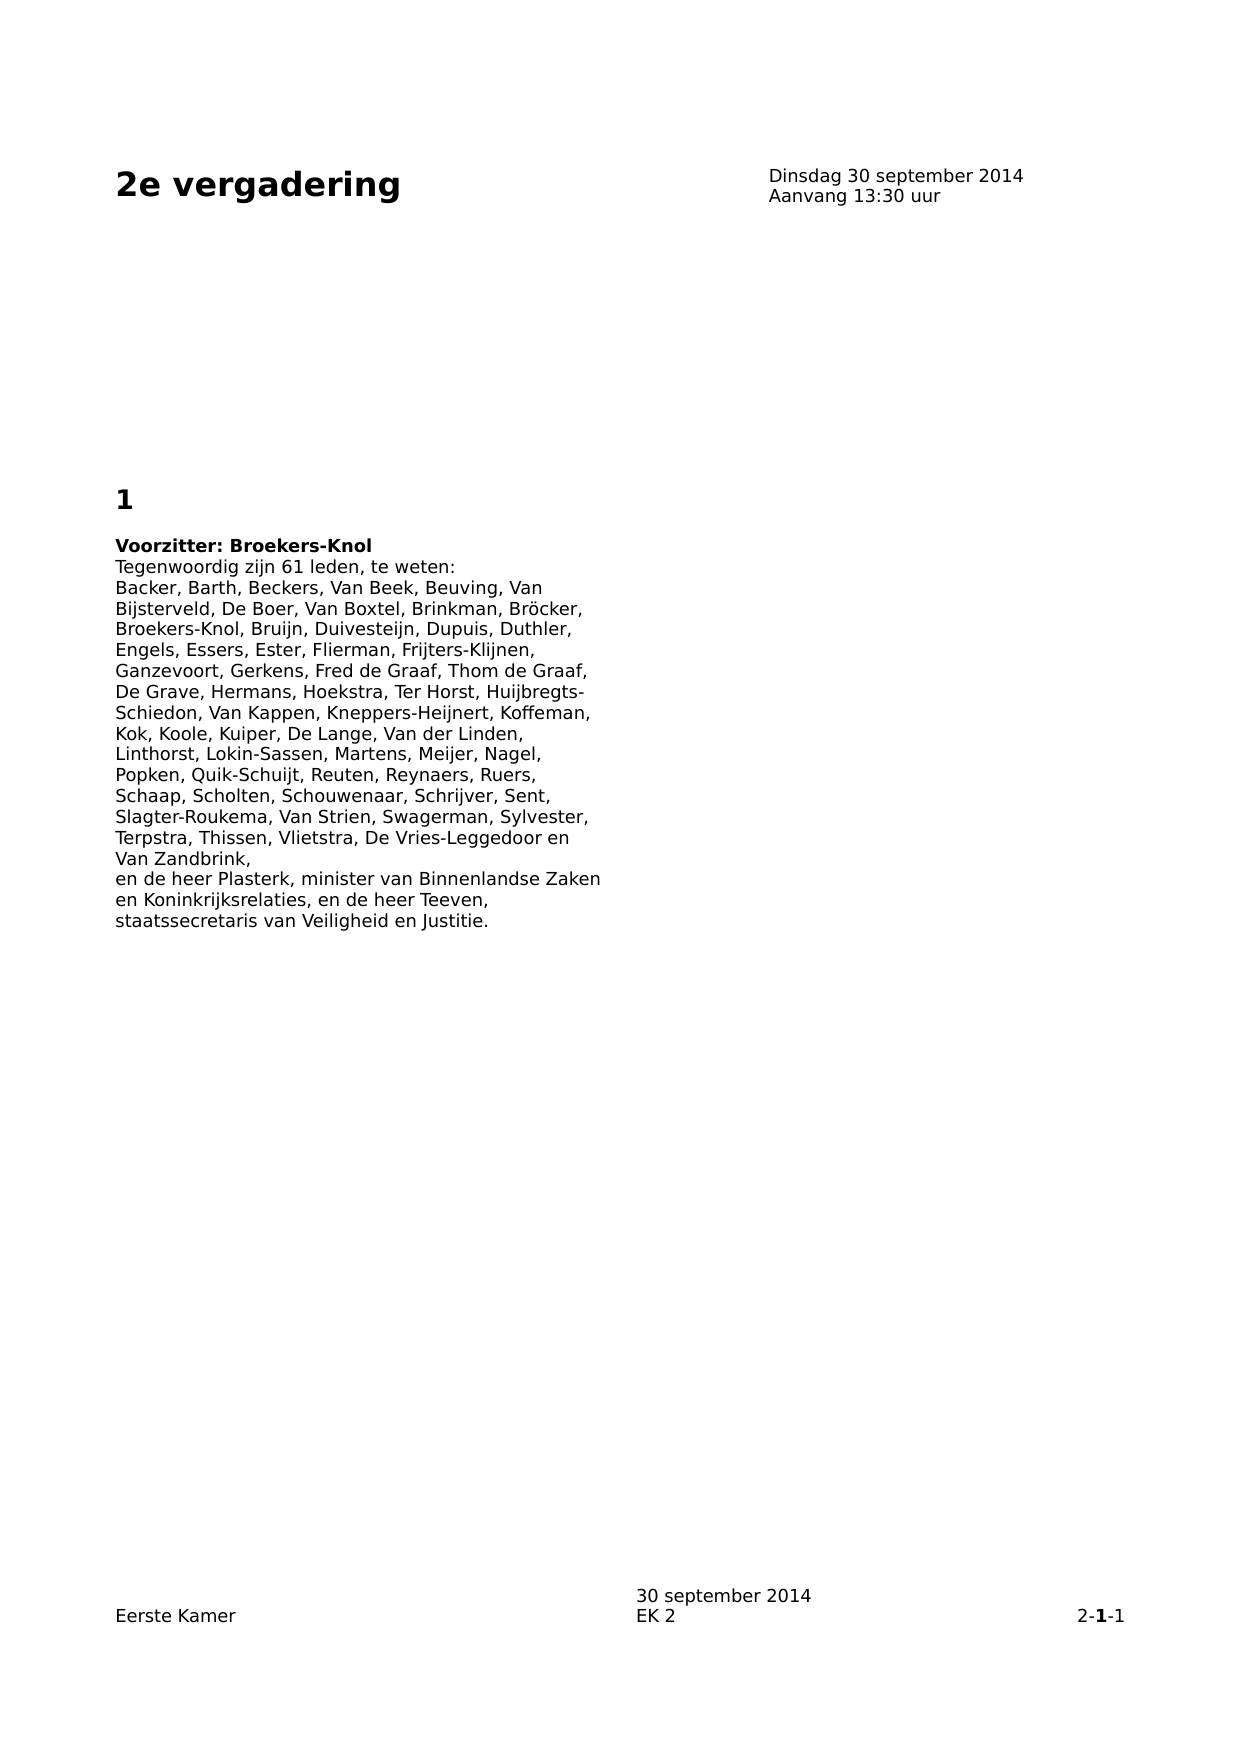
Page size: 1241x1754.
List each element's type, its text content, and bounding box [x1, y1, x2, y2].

table_header 2e vergadering [115, 165, 768, 207]
text Tegenwoordig zijn 61 leden, te weten: [115, 557, 605, 577]
text Voorzitter: Broekers-Knol [115, 536, 605, 557]
table_cell Aanvang 13:30 uur [769, 186, 1125, 207]
text en de heer Plasterk, minister van Binnenlandse Zaken en Koninkrijksrelaties, en de heer Teeven, staatssecretaris van Veiligheid en Justitie. [115, 869, 605, 932]
title 1 [115, 484, 605, 516]
table_header Dinsdag 30 september 2014 [769, 165, 1125, 186]
text Backer, Barth, Beckers, Van Beek, Beuving, Van Bijsterveld, De Boer, Van Boxtel, Brinkman, Bröcker, Broekers-Knol, Bruijn, Duivesteijn, Dupuis, Duthler, Engels, Essers, Ester, Flierman, Frijters-Klijnen, Ganzevoort, Gerkens, Fred de Graaf, Thom de Graaf, De Grave, Hermans, Hoekstra, Ter Horst, Huijbregts-Schiedon, Van Kappen, Kneppers-Heijnert, Koffeman, Kok, Koole, Kuiper, De Lange, Van der Linden, Linthorst, Lokin-Sassen, Martens, Meijer, Nagel, Popken, Quik-Schuijt, Reuten, Reynaers, Ruers, Schaap, Scholten, Schouwenaar, Schrijver, Sent, Slagter-Roukema, Van Strien, Swagerman, Sylvester, Terpstra, Thissen, Vlietstra, De Vries-Leggedoor en Van Zandbrink, [115, 577, 605, 869]
